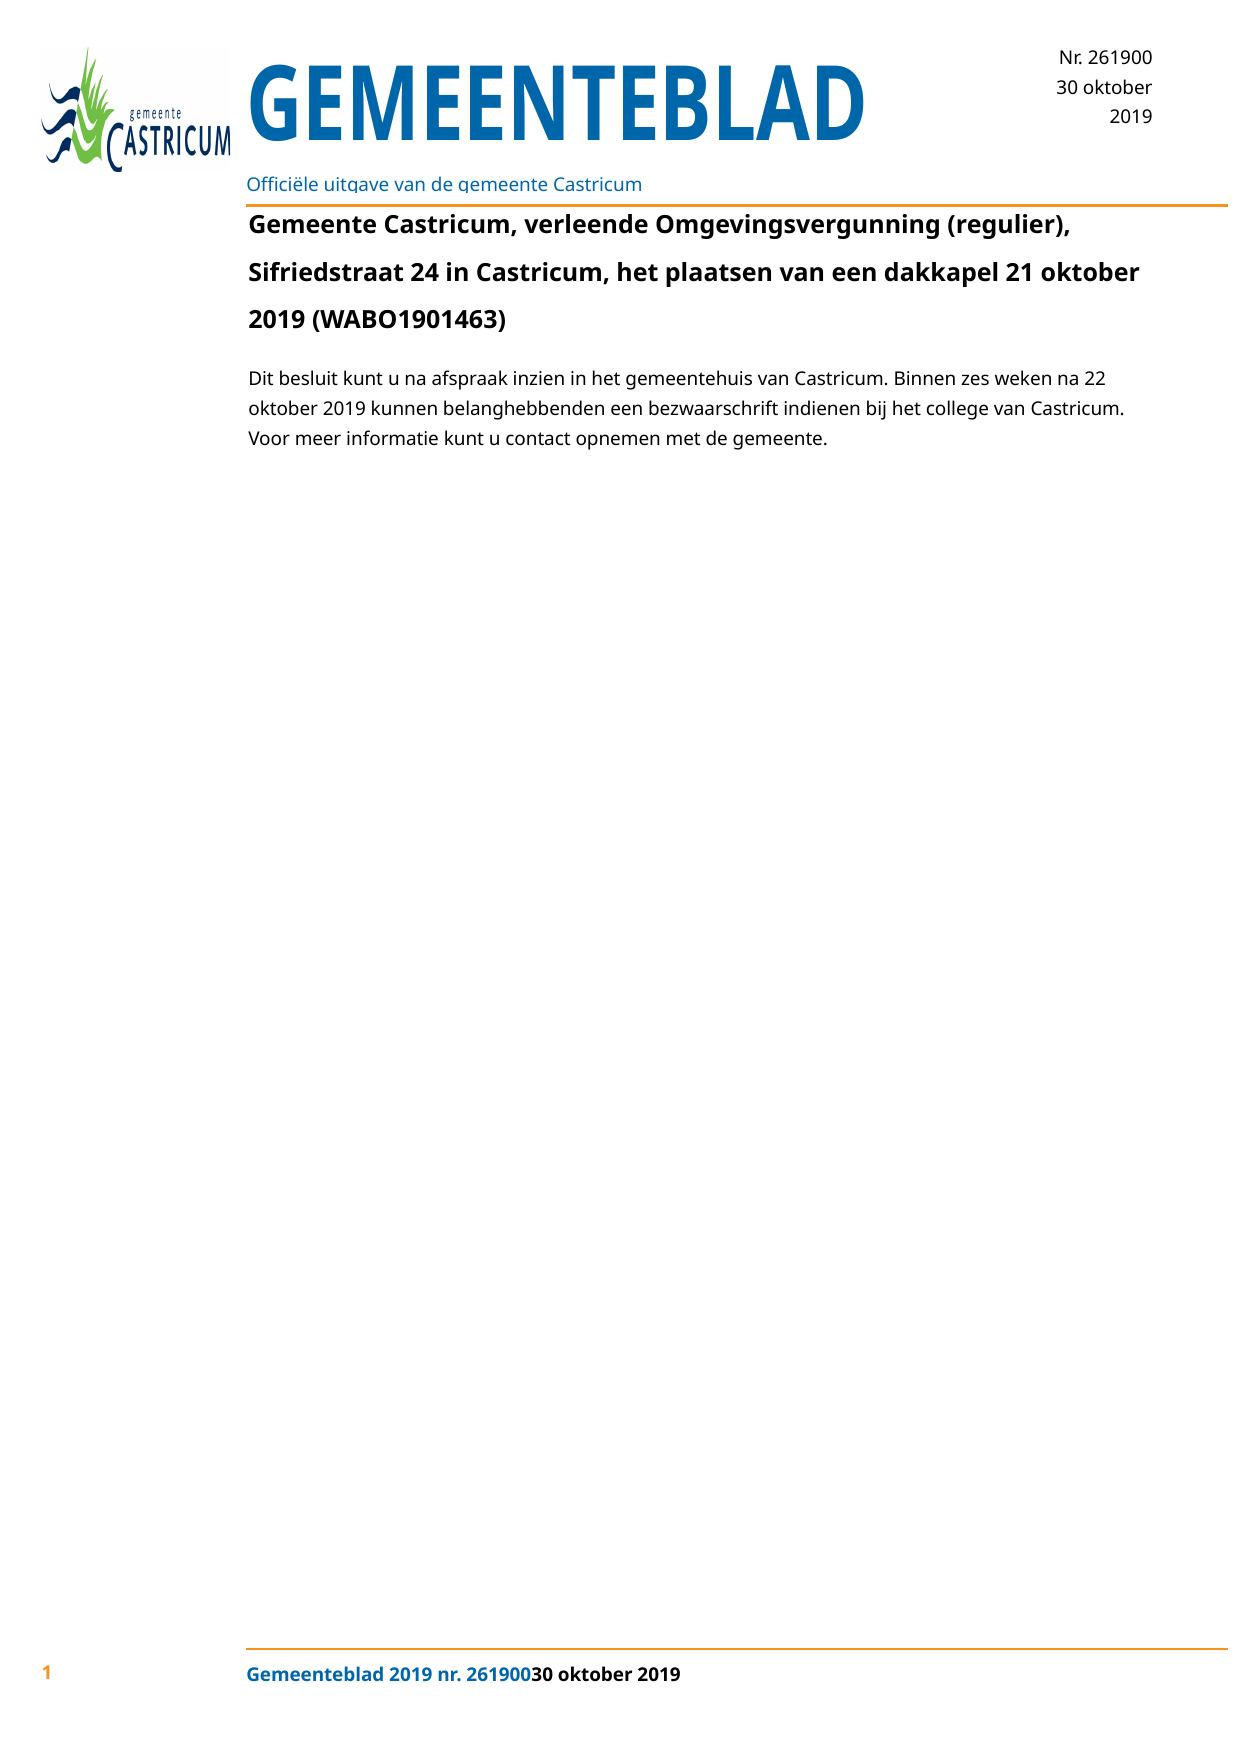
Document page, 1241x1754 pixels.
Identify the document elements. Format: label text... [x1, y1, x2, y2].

text Gemeente Castricum, verleende Omgevingsvergunning (regulier), Sifriedstraat 24 in Castricum, het plaatsen van een dakkapel 21 oktober 2019 (WABO1901463) [248, 207, 1152, 336]
text Dit besluit kunt u na afspraak inzien in het gemeentehuis van Castricum. Binnen zes weken na 22 oktober 2019 kunnen belanghebbenden een bezwaarschrift indienen bij het college van Castricum. Voor meer informatie kunt u contact opnemen met de gemeente. [248, 366, 1152, 450]
picture [41, 47, 231, 172]
